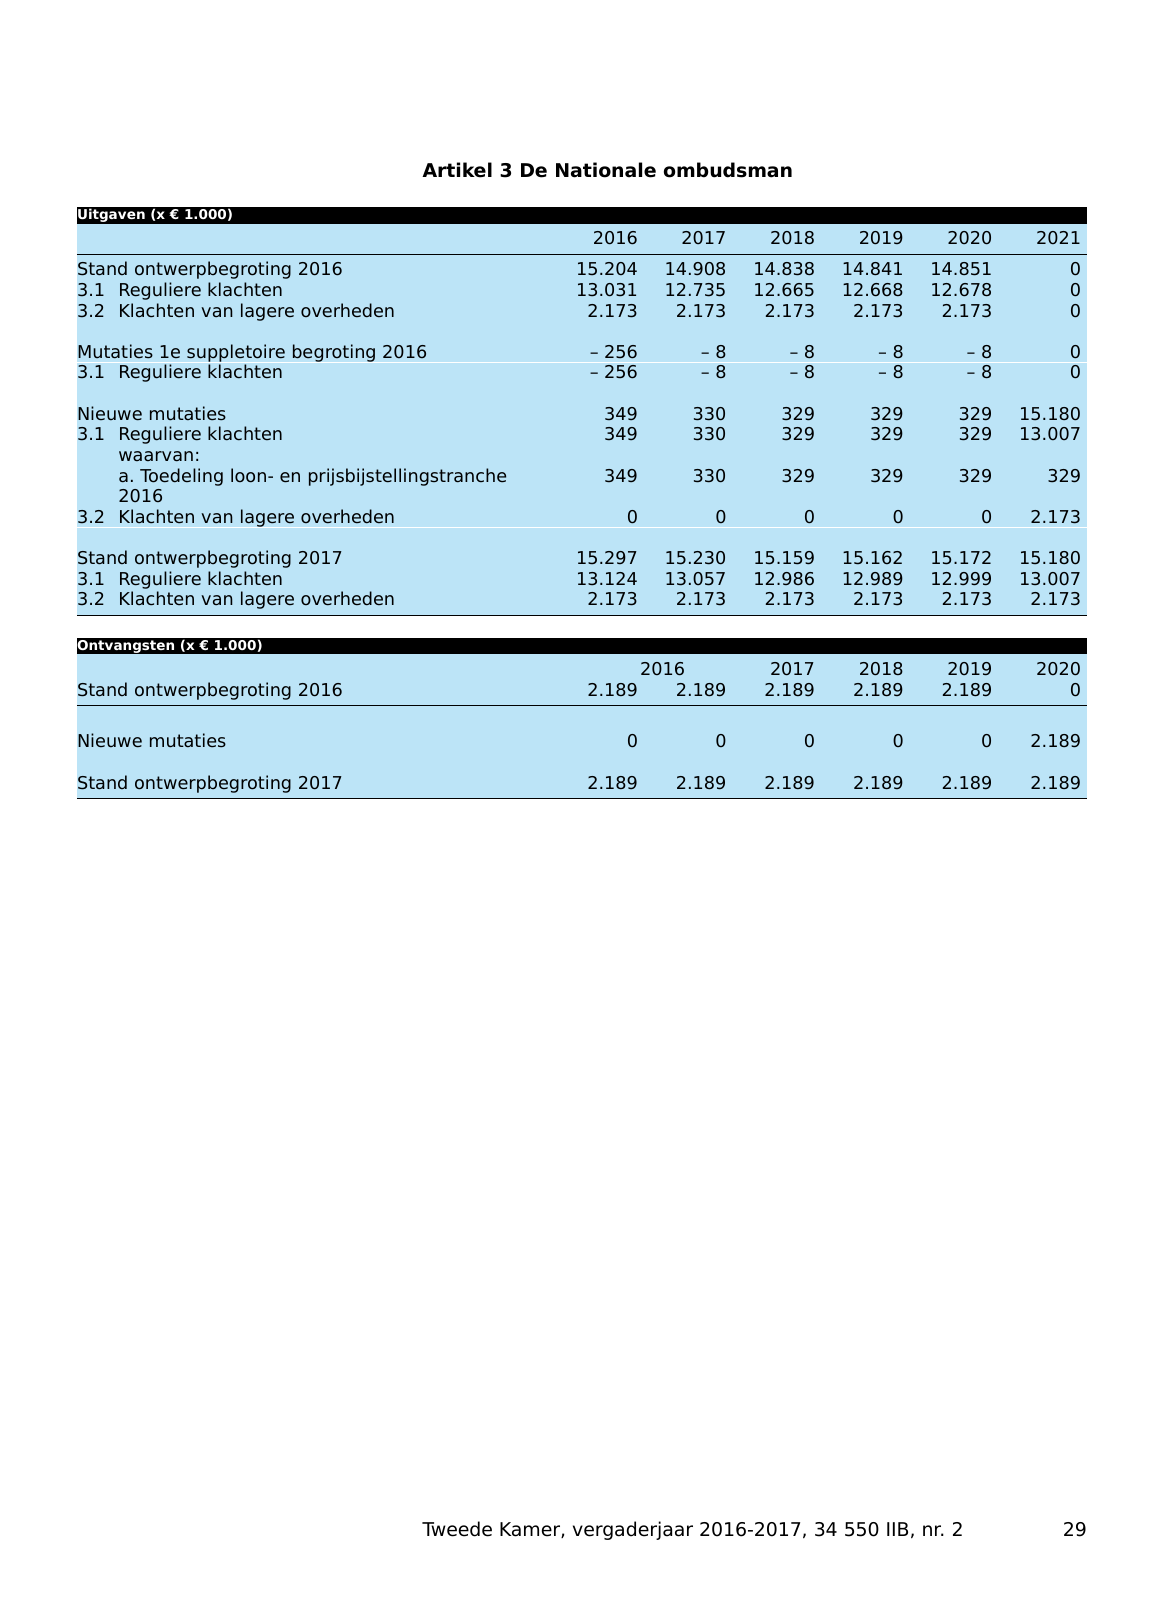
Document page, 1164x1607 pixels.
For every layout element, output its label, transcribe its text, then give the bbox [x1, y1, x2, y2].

table_cell 329 [732, 466, 821, 507]
table_cell 2.173 [732, 301, 821, 321]
table_cell 15.204 [555, 255, 644, 280]
table_cell Klachten van lagere overheden [112, 589, 555, 615]
table_cell 329 [821, 404, 909, 424]
table_cell – 8 [909, 342, 998, 362]
table_cell 15.230 [644, 548, 732, 569]
table_cell [77, 224, 555, 254]
table_cell 0 [998, 680, 1087, 705]
table_cell [909, 445, 998, 466]
table_cell 3.2 [77, 301, 112, 321]
table_cell 2.173 [555, 589, 644, 615]
table_cell 329 [732, 424, 821, 445]
table_cell 349 [555, 424, 644, 445]
table_cell [77, 654, 555, 680]
table_cell 15.159 [732, 548, 821, 569]
table_cell Nieuwe mutaties [77, 731, 555, 752]
table_cell – 8 [732, 363, 821, 383]
table_cell Stand ontwerpbegroting 2017 [77, 773, 555, 798]
table_cell 12.678 [909, 280, 998, 301]
table_cell 2.189 [555, 773, 644, 798]
table_cell 2016 [555, 224, 644, 254]
table_cell 12.665 [732, 280, 821, 301]
table_cell 2.173 [644, 589, 732, 615]
table_cell [732, 445, 821, 466]
table_cell 2019 [821, 224, 909, 254]
table_cell 2.189 [732, 773, 821, 798]
table_cell 2020 [998, 654, 1087, 680]
table_cell 0 [732, 731, 821, 752]
table_cell – 8 [644, 363, 732, 383]
table_cell 2.173 [644, 301, 732, 321]
table_cell Reguliere klachten [112, 424, 555, 445]
table_header Ontvangsten (x € 1.000) [77, 638, 1087, 653]
table_cell 3.1 [77, 280, 112, 301]
table_cell 0 [909, 507, 998, 527]
table_cell 0 [909, 731, 998, 752]
table_cell – 8 [909, 363, 998, 383]
table_cell 12.735 [644, 280, 732, 301]
table_cell 2017 [691, 654, 821, 680]
table_cell 2.173 [909, 301, 998, 321]
table_cell Reguliere klachten [112, 280, 555, 301]
table_cell 3.1 [77, 569, 112, 589]
table_cell [77, 466, 112, 507]
table_cell 15.180 [998, 404, 1087, 424]
table_cell 15.297 [555, 548, 644, 569]
table_cell Klachten van lagere overheden [112, 507, 555, 527]
table_cell 13.007 [998, 569, 1087, 589]
table_cell [77, 752, 1087, 773]
table_cell 349 [555, 466, 644, 507]
table_cell 2.173 [821, 589, 909, 615]
table_cell 2018 [732, 224, 821, 254]
table_cell [77, 528, 1087, 548]
table_cell 329 [998, 466, 1087, 507]
table_cell 0 [998, 342, 1087, 362]
table_cell 329 [909, 466, 998, 507]
table_cell 15.180 [998, 548, 1087, 569]
table_cell 3.2 [77, 589, 112, 615]
table_cell 2.173 [909, 589, 998, 615]
table_cell 0 [555, 507, 644, 527]
table_cell 349 [555, 404, 644, 424]
table_cell 2.189 [644, 773, 732, 798]
table_cell 329 [821, 466, 909, 507]
table_cell 3.1 [77, 424, 112, 445]
table_cell 12.668 [821, 280, 909, 301]
table_cell 2016 [602, 654, 691, 680]
table_cell 15.162 [821, 548, 909, 569]
table_cell 2.173 [821, 301, 909, 321]
table_cell [555, 654, 602, 680]
table_cell 12.999 [909, 569, 998, 589]
table_cell Stand ontwerpbegroting 2016 [77, 255, 555, 280]
table_cell 2.189 [555, 680, 644, 705]
table_cell 2018 [821, 654, 909, 680]
table_cell – 256 [555, 363, 644, 383]
table_cell Stand ontwerpbegroting 2017 [77, 548, 555, 569]
table_cell 0 [998, 363, 1087, 383]
table_cell [77, 445, 112, 466]
table_cell 2.173 [555, 301, 644, 321]
table_cell 13.007 [998, 424, 1087, 445]
table_cell 0 [821, 507, 909, 527]
table_header Uitgaven (x € 1.000) [77, 207, 1087, 223]
table_cell 14.841 [821, 255, 909, 280]
table_cell 2020 [909, 224, 998, 254]
table_cell 15.172 [909, 548, 998, 569]
table_cell [77, 321, 1087, 342]
table_cell 0 [732, 507, 821, 527]
table_cell 2017 [644, 224, 732, 254]
table_cell 13.031 [555, 280, 644, 301]
table_cell [998, 445, 1087, 466]
table_cell 2.173 [998, 589, 1087, 615]
table_cell 12.986 [732, 569, 821, 589]
table_cell – 8 [644, 342, 732, 362]
table_cell 2019 [909, 654, 998, 680]
table_cell [821, 445, 909, 466]
table_cell 329 [909, 424, 998, 445]
table_cell 2021 [998, 224, 1087, 254]
table_cell 2.189 [909, 773, 998, 798]
table_cell 3.1 [77, 363, 112, 383]
table_cell 2.189 [821, 773, 909, 798]
table_cell 0 [821, 731, 909, 752]
table_cell waarvan: [112, 445, 555, 466]
table_cell 2.189 [998, 773, 1087, 798]
table_cell Mutaties 1e suppletoire begroting 2016 [77, 342, 555, 362]
table_cell [77, 706, 1087, 731]
table_cell 2.173 [732, 589, 821, 615]
table_cell 13.124 [555, 569, 644, 589]
table_cell 0 [555, 731, 644, 752]
table_cell 2.173 [998, 507, 1087, 527]
table_cell Reguliere klachten [112, 363, 555, 383]
table_cell – 8 [732, 342, 821, 362]
subtitle Artikel 3 De Nationale ombudsman [422, 160, 1087, 182]
table_cell 3.2 [77, 507, 112, 527]
table_cell 0 [644, 507, 732, 527]
table_cell Reguliere klachten [112, 569, 555, 589]
table_cell [555, 445, 644, 466]
table_cell 2.189 [998, 731, 1087, 752]
table_cell [77, 383, 1087, 404]
table_cell [644, 445, 732, 466]
table_cell 14.838 [732, 255, 821, 280]
table_cell a. Toedeling loon- en prijsbijstellingstranche 2016 [112, 466, 555, 507]
table_cell 14.851 [909, 255, 998, 280]
table_cell 0 [998, 255, 1087, 280]
table_cell Stand ontwerpbegroting 2016 [77, 680, 555, 705]
table_cell Nieuwe mutaties [77, 404, 555, 424]
table_cell 330 [644, 404, 732, 424]
table_cell – 8 [821, 363, 909, 383]
table_cell 329 [732, 404, 821, 424]
table_cell 2.189 [644, 680, 732, 705]
table_cell 329 [909, 404, 998, 424]
table_cell 0 [644, 731, 732, 752]
table_cell 2.189 [909, 680, 998, 705]
table_cell 12.989 [821, 569, 909, 589]
table_cell 330 [644, 424, 732, 445]
table_cell 2.189 [821, 680, 909, 705]
table_cell – 8 [821, 342, 909, 362]
table_cell 2.189 [732, 680, 821, 705]
table_cell 329 [821, 424, 909, 445]
table_cell 330 [644, 466, 732, 507]
table_cell 0 [998, 280, 1087, 301]
table_cell 14.908 [644, 255, 732, 280]
table_cell 13.057 [644, 569, 732, 589]
table_cell Klachten van lagere overheden [112, 301, 555, 321]
table_cell – 256 [555, 342, 644, 362]
table_cell 0 [998, 301, 1087, 321]
